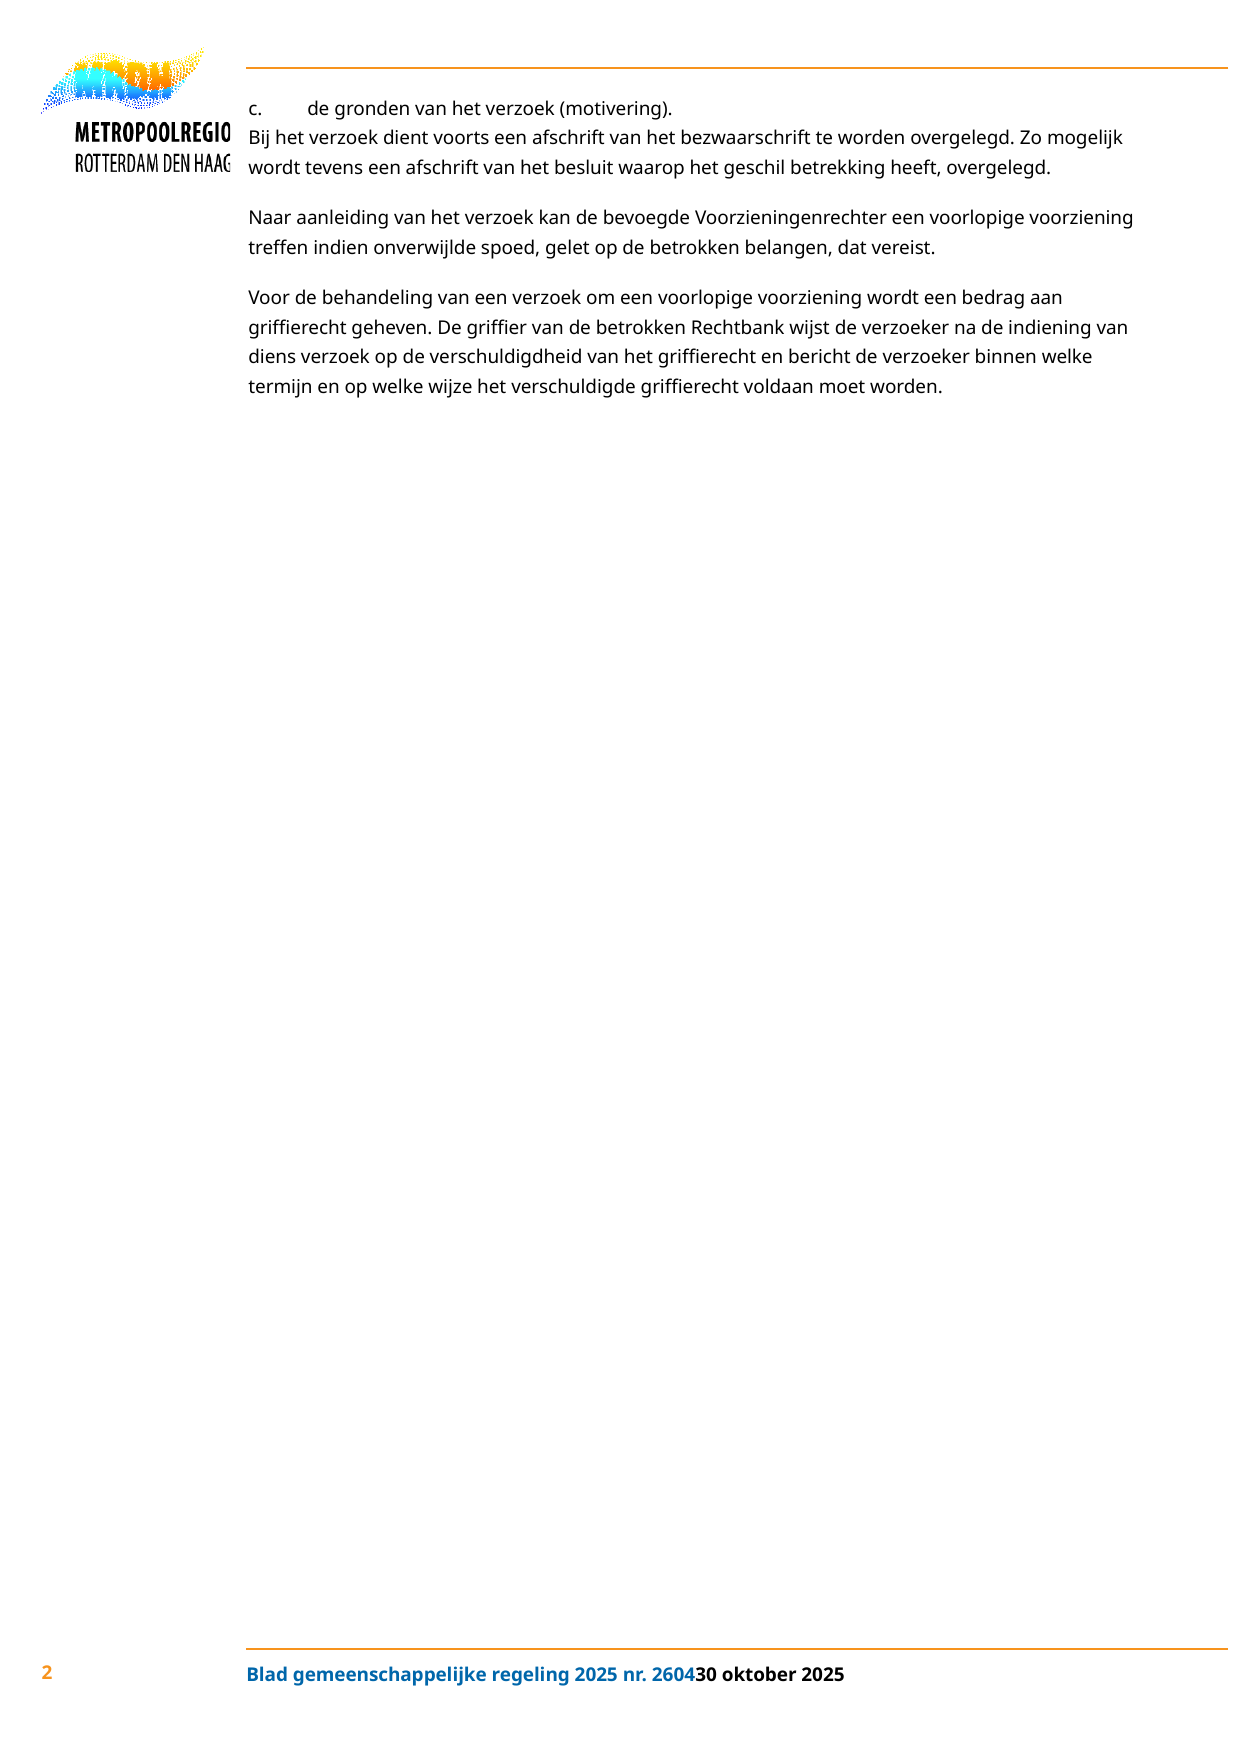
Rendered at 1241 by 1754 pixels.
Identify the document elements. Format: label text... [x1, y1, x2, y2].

text Bij het verzoek dient voorts een afschrift van het bezwaarschrift te worden overgelegd. Zo mogelijk wordt tevens een afschrift van het besluit waarop het geschil betrekking heeft, overgelegd. [248, 124, 1152, 180]
picture [41, 47, 231, 172]
list de gronden van het verzoek (motivering). [248, 95, 1152, 121]
text Naar aanleiding van het verzoek kan de bevoegde Voorzieningenrechter een voorlopige voorziening treffen indien onverwijlde spoed, gelet op de betrokken belangen, dat vereist. [248, 204, 1152, 260]
text Voor de behandeling van een verzoek om een voorlopige voorziening wordt een bedrag aan griffierecht geheven. De griffier van de betrokken Rechtbank wijst de verzoeker na de indiening van diens verzoek op de verschuldigdheid van het griffierecht en bericht de verzoeker binnen welke termijn en op welke wijze het verschuldigde griffierecht voldaan moet worden. [248, 284, 1152, 399]
